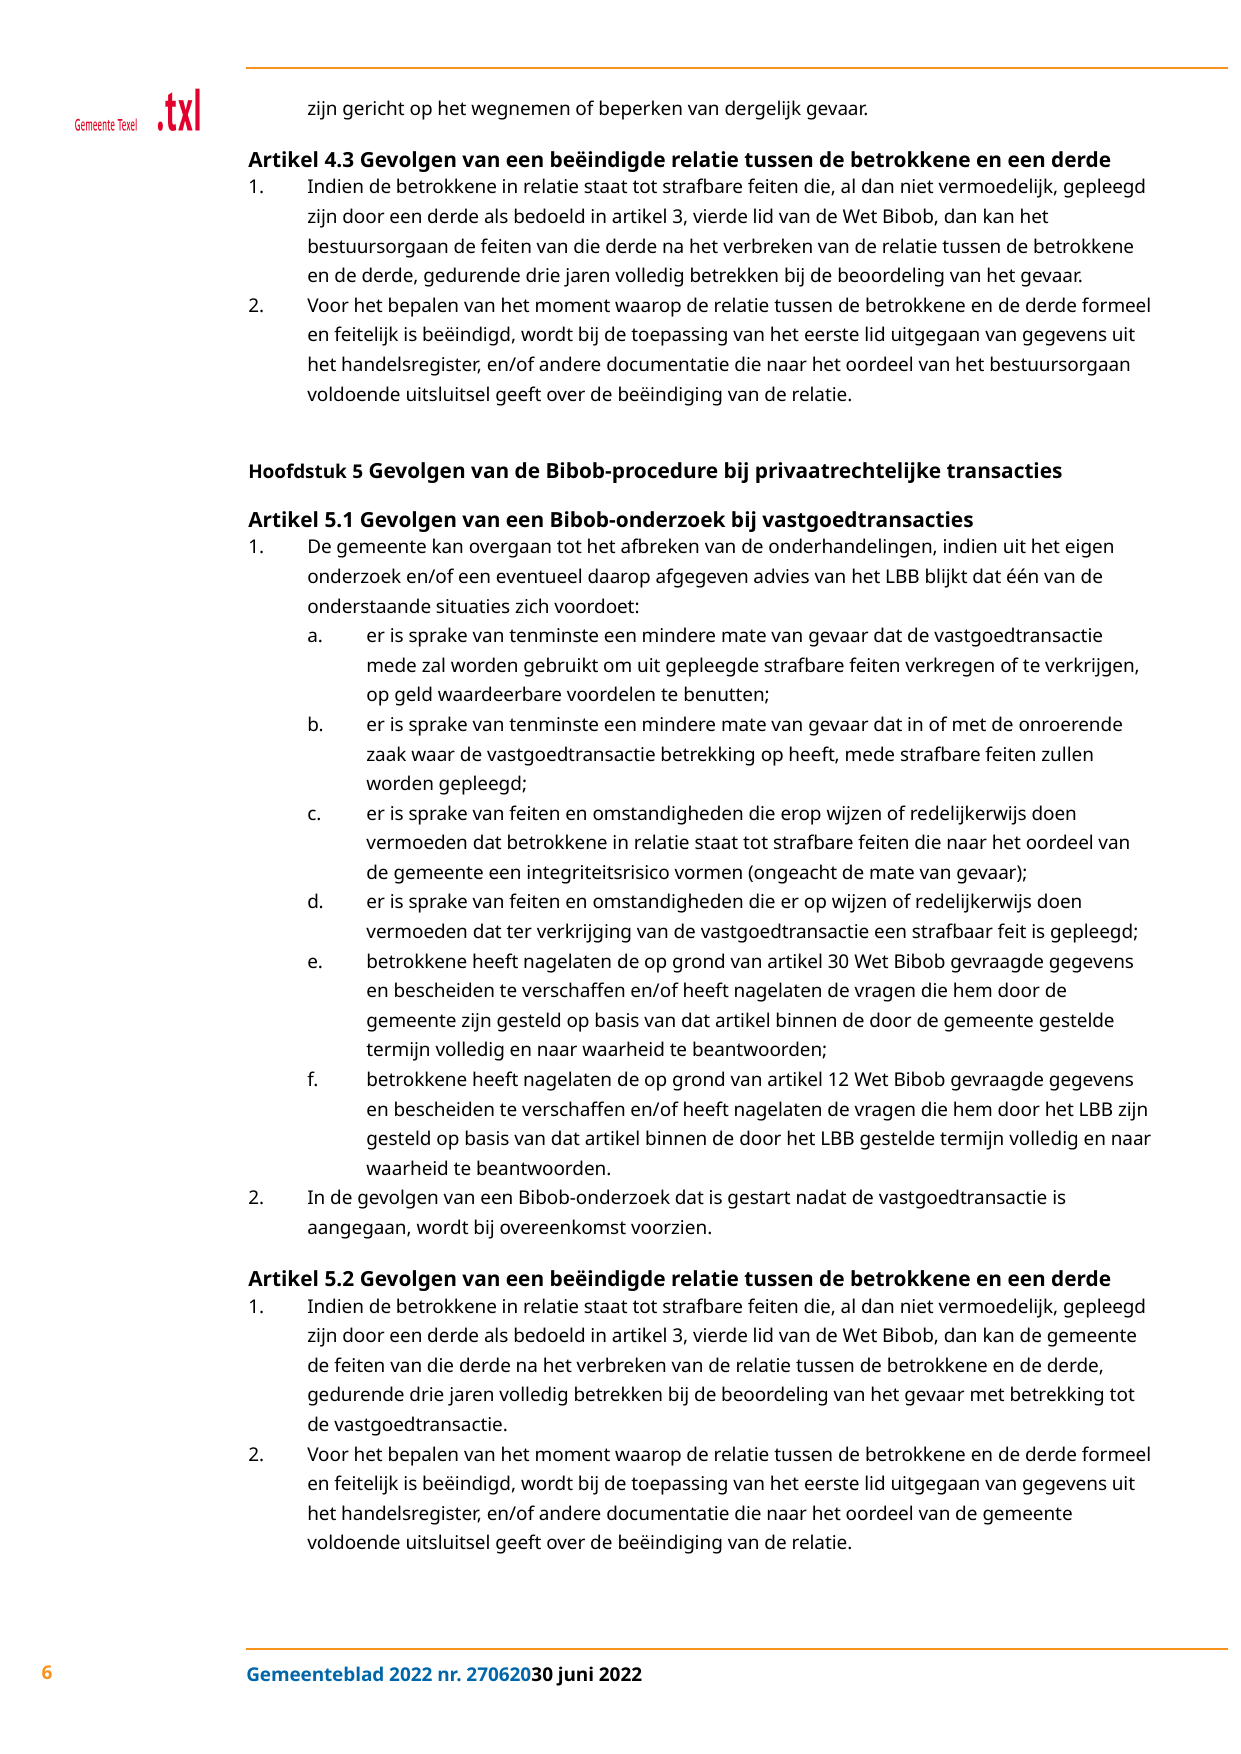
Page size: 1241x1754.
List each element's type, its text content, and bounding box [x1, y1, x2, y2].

list er is sprake van feiten en omstandigheden die er op wijzen of redelijkerwijs doen vermoeden dat ter verkrijging van de vastgoedtransactie een strafbaar feit is gepleegd; [307, 889, 1152, 944]
list De gemeente kan overgaan tot het afbreken van de onderhandelingen, indien uit het eigen onderzoek en/of een eventueel daarop afgegeven advies van het LBB blijkt dat één van de onderstaande situaties zich voordoet: [248, 534, 1152, 618]
text Artikel 5.2 Gevolgen van een beëindigde relatie tussen de betrokkene en een derde [248, 1264, 1152, 1293]
list er is sprake van tenminste een mindere mate van gevaar dat de vastgoedtransactie mede zal worden gebruikt om uit gepleegde strafbare feiten verkregen of te verkrijgen, op geld waardeerbare voordelen te benutten; [307, 622, 1152, 707]
list betrokkene heeft nagelaten de op grond van artikel 12 Wet Bibob gevraagde gegevens en bescheiden te verschaffen en/of heeft nagelaten de vragen die hem door het LBB zijn gesteld op basis van dat artikel binnen de door het LBB gestelde termijn volledig en naar waarheid te beantwoorden. [307, 1066, 1152, 1181]
list er is sprake van tenminste een mindere mate van gevaar dat in of met de onroerende zaak waar de vastgoedtransactie betrekking op heeft, mede strafbare feiten zullen worden gepleegd; [307, 711, 1152, 796]
list Indien de betrokkene in relatie staat tot strafbare feiten die, al dan niet vermoedelijk, gepleegd zijn door een derde als bedoeld in artikel 3, vierde lid van de Wet Bibob, dan kan het bestuursorgaan de feiten van die derde na het verbreken van de relatie tussen de betrokkene en de derde, gedurende drie jaren volledig betrekken bij de beoordeling van het gevaar. [248, 174, 1152, 288]
text Hoofdstuk 5 Gevolgen van de Bibob-procedure bij privaatrechtelijke transacties [248, 456, 1152, 484]
list zijn gericht op het wegnemen of beperken van dergelijk gevaar. [248, 95, 1152, 121]
list Voor het bepalen van het moment waarop de relatie tussen de betrokkene en de derde formeel en feitelijk is beëindigd, wordt bij de toepassing van het eerste lid uitgegaan van gegevens uit het handelsregister, en/of andere documentatie die naar het oordeel van het bestuursorgaan voldoende uitsluitsel geeft over de beëindiging van de relatie. [248, 292, 1152, 406]
list er is sprake van feiten en omstandigheden die erop wijzen of redelijkerwijs doen vermoeden dat betrokkene in relatie staat tot strafbare feiten die naar het oordeel van de gemeente een integriteitsrisico vormen (ongeacht de mate van gevaar); [307, 800, 1152, 885]
picture [41, 47, 231, 172]
list Indien de betrokkene in relatie staat tot strafbare feiten die, al dan niet vermoedelijk, gepleegd zijn door een derde als bedoeld in artikel 3, vierde lid van de Wet Bibob, dan kan de gemeente de feiten van die derde na het verbreken van de relatie tussen de betrokkene en de derde, gedurende drie jaren volledig betrekken bij de beoordeling van het gevaar met betrekking tot de vastgoedtransactie. [248, 1293, 1152, 1437]
text Artikel 5.1 Gevolgen van een Bibob-onderzoek bij vastgoedtransacties [248, 505, 1152, 534]
list Voor het bepalen van het moment waarop de relatie tussen de betrokkene en de derde formeel en feitelijk is beëindigd, wordt bij de toepassing van het eerste lid uitgegaan van gegevens uit het handelsregister, en/of andere documentatie die naar het oordeel van de gemeente voldoende uitsluitsel geeft over de beëindiging van de relatie. [248, 1441, 1152, 1555]
text Artikel 4.3 Gevolgen van een beëindigde relatie tussen de betrokkene en een derde [248, 145, 1152, 174]
list betrokkene heeft nagelaten de op grond van artikel 30 Wet Bibob gevraagde gegevens en bescheiden te verschaffen en/of heeft nagelaten de vragen die hem door de gemeente zijn gesteld op basis van dat artikel binnen de door de gemeente gestelde termijn volledig en naar waarheid te beantwoorden; [307, 948, 1152, 1062]
list In de gevolgen van een Bibob-onderzoek dat is gestart nadat de vastgoedtransactie is aangegaan, wordt bij overeenkomst voorzien. [248, 1184, 1152, 1240]
